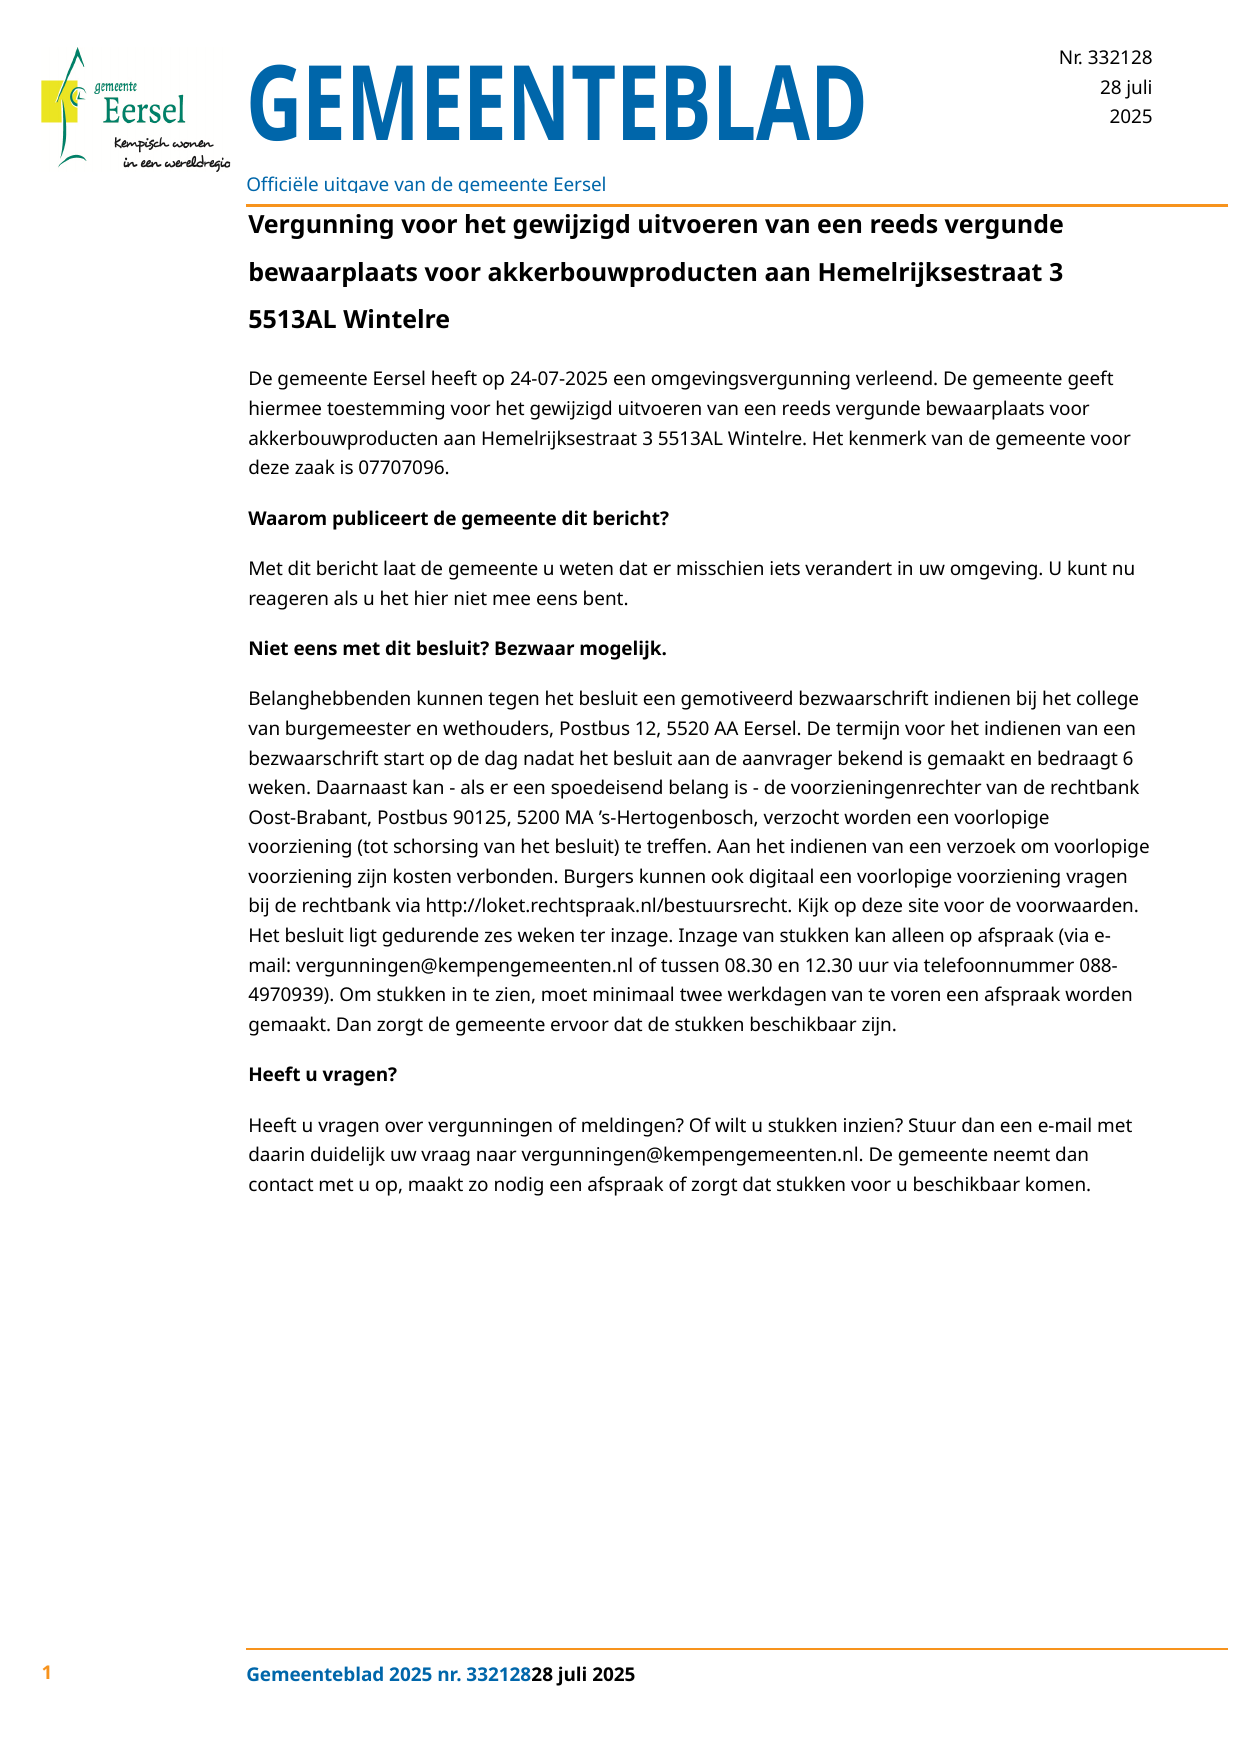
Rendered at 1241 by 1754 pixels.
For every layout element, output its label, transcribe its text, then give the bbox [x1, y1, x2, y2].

text Waarom publiceert de gemeente dit bericht? [248, 505, 1152, 530]
text De gemeente Eersel heeft op 24-07-2025 een omgevingsvergunning verleend. De gemeente geeft hiermee toestemming voor het gewijzigd uitvoeren van een reeds vergunde bewaarplaats voor akkerbouwproducten aan Hemelrijksestraat 3 5513AL Wintelre. Het kenmerk van de gemeente voor deze zaak is 07707096. [248, 366, 1152, 480]
text Niet eens met dit besluit? Bezwaar mogelijk. [248, 635, 1152, 661]
text Heeft u vragen over vergunningen of meldingen? Of wilt u stukken inzien? Stuur dan een e-mail met daarin duidelijk uw vraag naar vergunningen@kempengemeenten.nl. De gemeente neemt dan contact met u op, maakt zo nodig een afspraak of zorgt dat stukken voor u beschikbaar komen. [248, 1112, 1152, 1197]
picture [41, 47, 231, 172]
text Heeft u vragen? [248, 1061, 1152, 1087]
text Belanghebbenden kunnen tegen het besluit een gemotiveerd bezwaarschrift indienen bij het college van burgemeester en wethouders, Postbus 12, 5520 AA Eersel. De termijn voor het indienen van een bezwaarschrift start op de dag nadat het besluit aan de aanvrager bekend is gemaakt en bedraagt 6 weken. Daarnaast kan - als er een spoedeisend belang is - de voorzieningenrechter van de rechtbank Oost-Brabant, Postbus 90125, 5200 MA ’s-Hertogenbosch, verzocht worden een voorlopige voorziening (tot schorsing van het besluit) te treffen. Aan het indienen van een verzoek om voorlopige voorziening zijn kosten verbonden. Burgers kunnen ook digitaal een voorlopige voorziening vragen bij de rechtbank via http://loket.rechtspraak.nl/bestuursrecht. Kijk op deze site voor de voorwaarden. Het besluit ligt gedurende zes weken ter inzage. Inzage van stukken kan alleen op afspraak (via e-mail: vergunningen@kempengemeenten.nl of tussen 08.30 en 12.30 uur via telefoonnummer 088-4970939). Om stukken in te zien, moet minimaal twee werkdagen van te voren een afspraak worden gemaakt. Dan zorgt de gemeente ervoor dat de stukken beschikbaar zijn. [248, 686, 1152, 1037]
text Vergunning voor het gewijzigd uitvoeren van een reeds vergunde bewaarplaats voor akkerbouwproducten aan Hemelrijksestraat 3 5513AL Wintelre [248, 207, 1152, 336]
text Met dit bericht laat de gemeente u weten dat er misschien iets verandert in uw omgeving. U kunt nu reageren als u het hier niet mee eens bent. [248, 555, 1152, 610]
